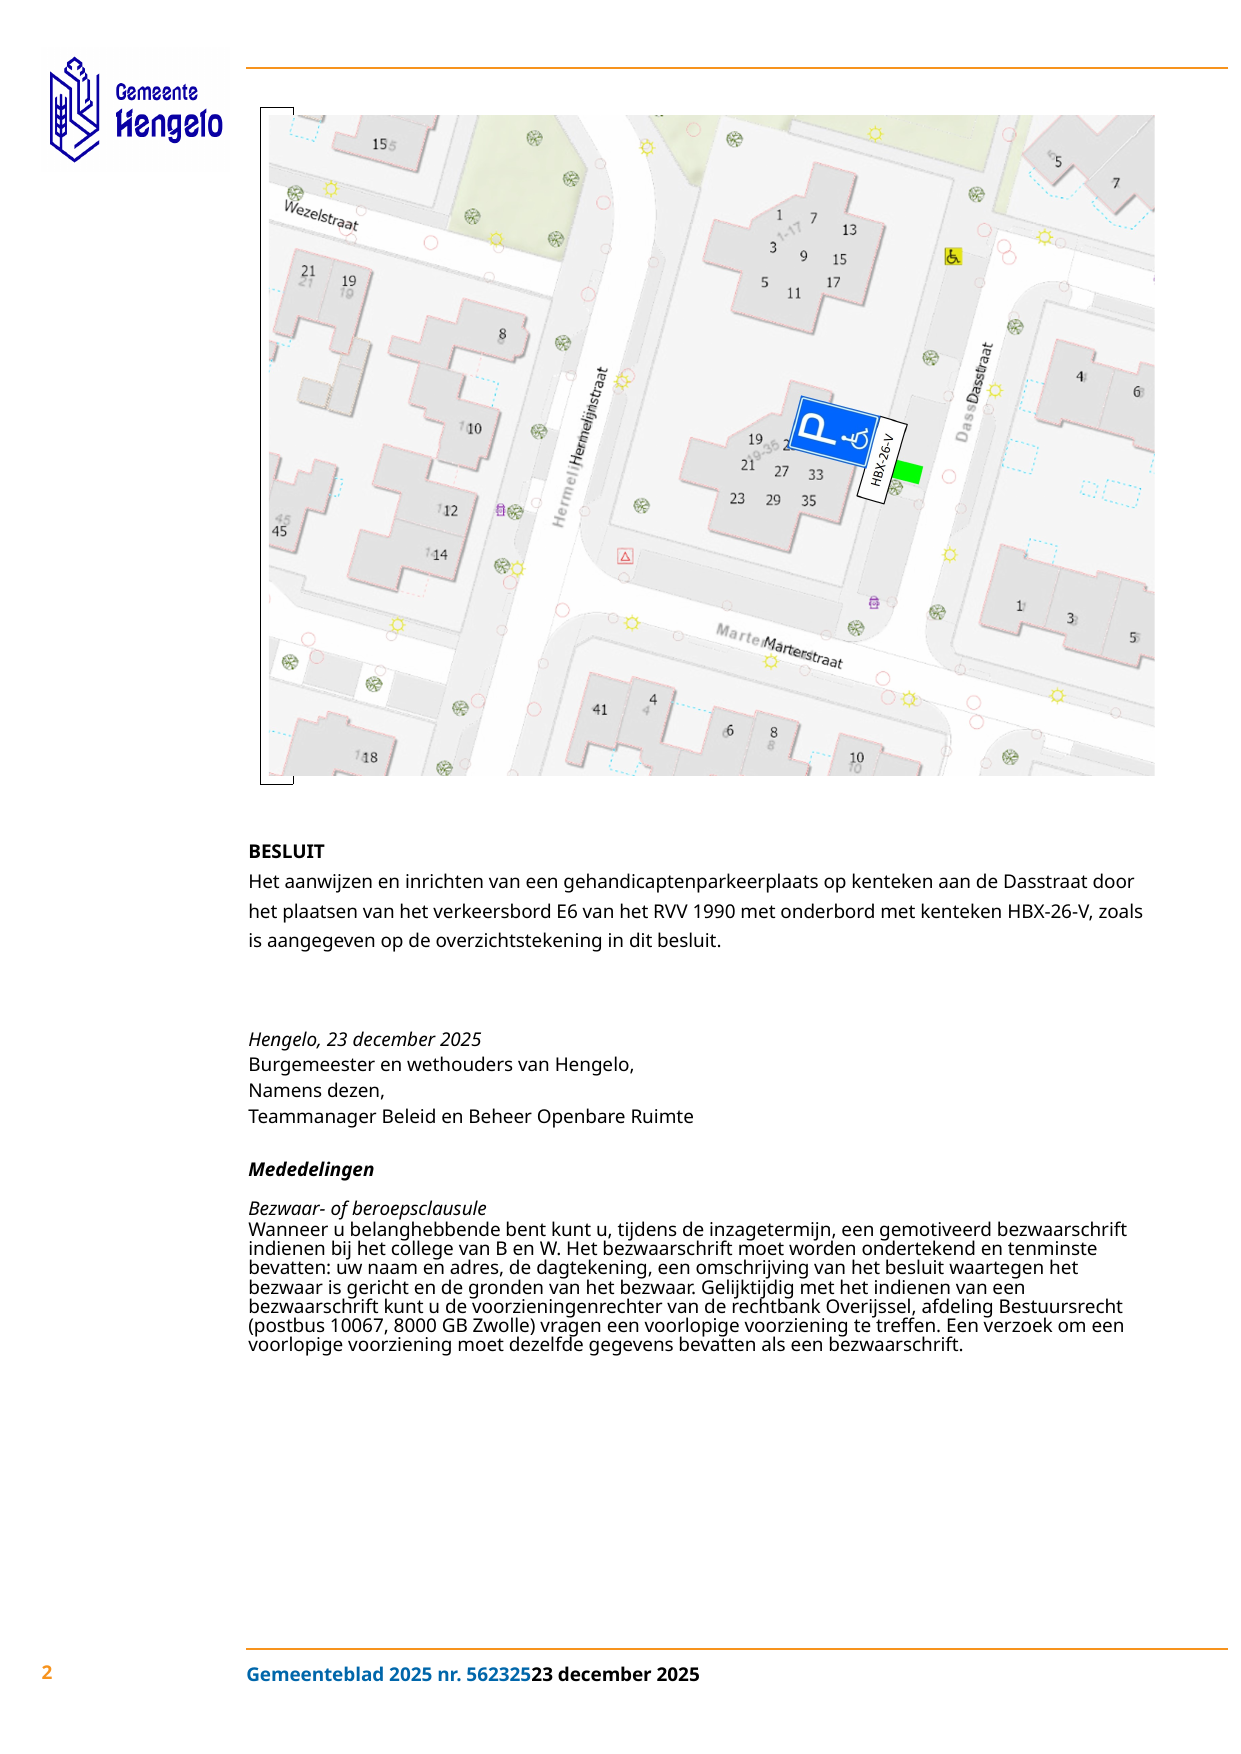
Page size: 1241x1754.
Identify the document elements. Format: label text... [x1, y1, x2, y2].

text Bezwaar- of beroepsclausule [248, 1195, 1152, 1221]
text Het aanwijzen en inrichten van een gehandicaptenparkeerplaats op kenteken aan de Dasstraat door het plaatsen van het verkeersbord E6 van het RVV 1990 met onderbord met kenteken HBX-26-V, zoals is aangegeven op de overzichtstekening in dit besluit. [248, 868, 1152, 953]
text Burgemeester en wethouders van Hengelo, [248, 1051, 1152, 1077]
text Hengelo, 23 december 2025 [248, 1026, 1152, 1051]
text BESLUIT [248, 839, 1152, 864]
text Wanneer u belanghebbende bent kunt u, tijdens de inzagetermijn, een gemotiveerd bezwaarschrift indienen bij het college van B en W. Het bezwaarschrift moet worden ondertekend en tenminste bevatten: uw naam en adres, de dagtekening, een omschrijving van het besluit waartegen het bezwaar is gericht en de gronden van het bezwaar. Gelijktijdig met het indienen van een bezwaarschrift kunt u de voorzieningenrechter van de rechtbank Overijssel, afdeling Bestuursrecht (postbus 10067, 8000 GB Zwolle) vragen een voorlopige voorziening te treffen. Een verzoek om een voorlopige voorziening moet dezelfde gegevens bevatten als een bezwaarschrift. [248, 1221, 1152, 1356]
picture [268, 115, 1155, 776]
text Namens dezen, [248, 1077, 1152, 1103]
picture [41, 47, 231, 172]
text Teammanager Beleid en Beheer Openbare Ruimte [248, 1103, 1152, 1129]
text Mededelingen [248, 1156, 1152, 1182]
